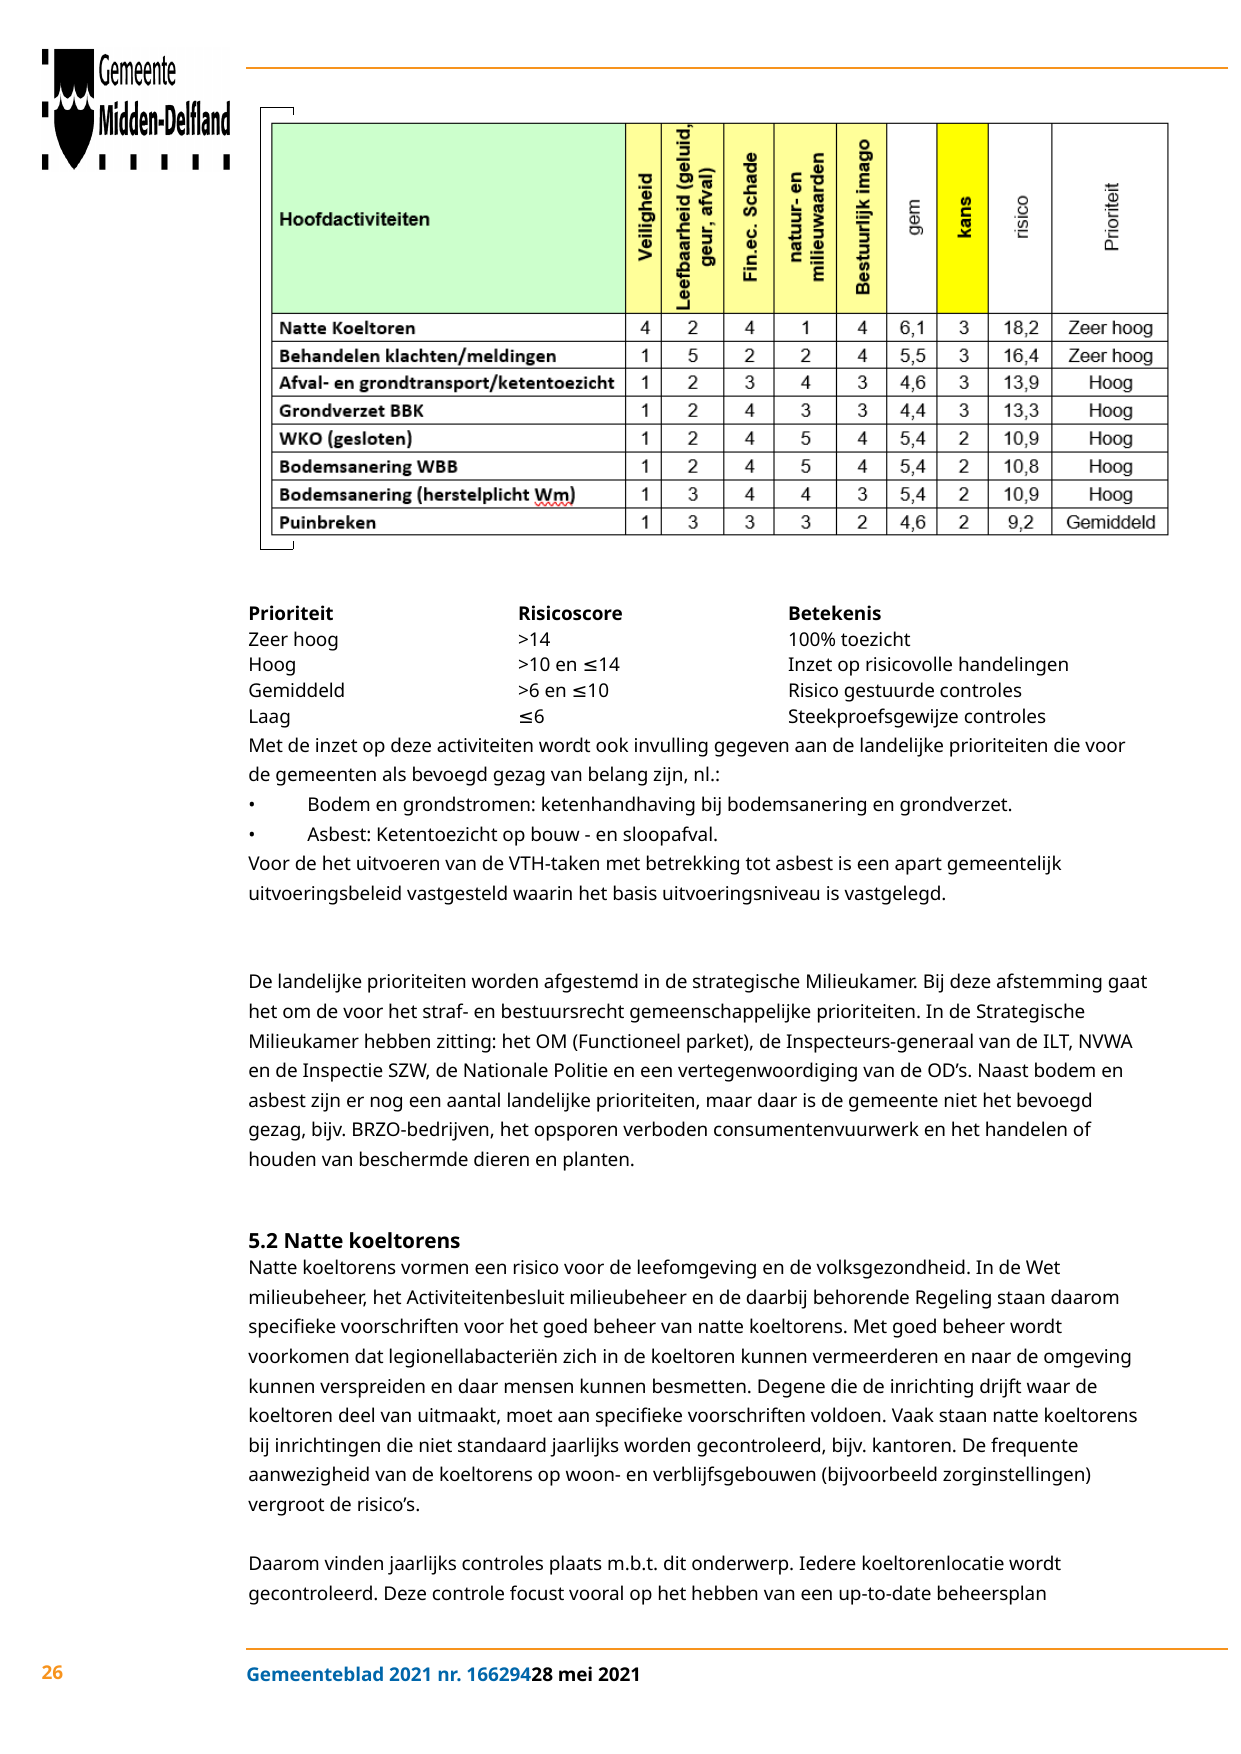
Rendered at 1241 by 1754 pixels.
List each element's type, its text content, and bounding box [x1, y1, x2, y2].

text Natte koeltorens vormen een risico voor de leefomgeving en de volksgezondheid. In de Wet milieubeheer, het Activiteitenbesluit milieubeheer en de daarbij behorende Regeling staan daarom specifieke voorschriften voor het goed beheer van natte koeltorens. Met goed beheer wordt voorkomen dat legionellabacteriën zich in de koeltoren kunnen vermeerderen en naar de omgeving kunnen verspreiden en daar mensen kunnen besmetten. Degene die de inrichting drijft waar de koeltoren deel van uitmaakt, moet aan specifieke voorschriften voldoen. Vaak staan natte koeltorens bij inrichtingen die niet standaard jaarlijks worden gecontroleerd, bijv. kantoren. De frequente aanwezigheid van de koeltorens op woon- en verblijfsgebouwen (bijvoorbeeld zorginstellingen) vergroot de risico’s. [248, 1254, 1152, 1517]
list Bodem en grondstromen: ketenhandhaving bij bodemsanering en grondverzet. [248, 791, 1152, 817]
table_header Risicoscore [518, 600, 788, 626]
table_cell >10 en ≤14 [518, 652, 788, 677]
text Daarom vinden jaarlijks controles plaats m.b.t. dit onderwerp. Iedere koeltorenlocatie wordt gecontroleerd. Deze controle focust vooral op het hebben van een up-to-date beheersplan [248, 1550, 1152, 1606]
table_cell Inzet op risicovolle handelingen [788, 652, 1152, 677]
table_cell Laag [248, 703, 518, 729]
table_cell Risico gestuurde controles [788, 677, 1152, 703]
table_cell Zeer hoog [248, 626, 518, 652]
picture [268, 115, 1173, 541]
text De landelijke prioriteiten worden afgestemd in de strategische Milieukamer. Bij deze afstemming gaat het om de voor het straf- en bestuursrecht gemeenschappelijke prioriteiten. In de Strategische Milieukamer hebben zitting: het OM (Functioneel parket), de Inspecteurs-generaal van de ILT, NVWA en de Inspectie SZW, de Nationale Politie en een vertegenwoordiging van de OD’s. Naast bodem en asbest zijn er nog een aantal landelijke prioriteiten, maar daar is de gemeente niet het bevoegd gezag, bijv. BRZO-bedrijven, het opsporen verboden consumentenvuurwerk en het handelen of houden van beschermde dieren en planten. [248, 969, 1152, 1172]
picture [41, 47, 231, 172]
table_cell >6 en ≤10 [518, 677, 788, 703]
text Met de inzet op deze activiteiten wordt ook invulling gegeven aan de landelijke prioriteiten die voor de gemeenten als bevoegd gezag van belang zijn, nl.: [248, 732, 1152, 787]
table_cell 100% toezicht [788, 626, 1152, 652]
table_header Prioriteit [248, 600, 518, 626]
text 5.2 Natte koeltorens [248, 1226, 1152, 1254]
text Voor de het uitvoeren van de VTH-taken met betrekking tot asbest is een apart gemeentelijk uitvoeringsbeleid vastgesteld waarin het basis uitvoeringsniveau is vastgelegd. [248, 850, 1152, 906]
table_cell >14 [518, 626, 788, 652]
table_cell Steekproefsgewijze controles [788, 703, 1152, 729]
table_cell Gemiddeld [248, 677, 518, 703]
table_cell Hoog [248, 652, 518, 677]
table_header Betekenis [788, 600, 1152, 626]
list Asbest: Ketentoezicht op bouw - en sloopafval. [248, 821, 1152, 846]
table_cell ≤6 [518, 703, 788, 729]
